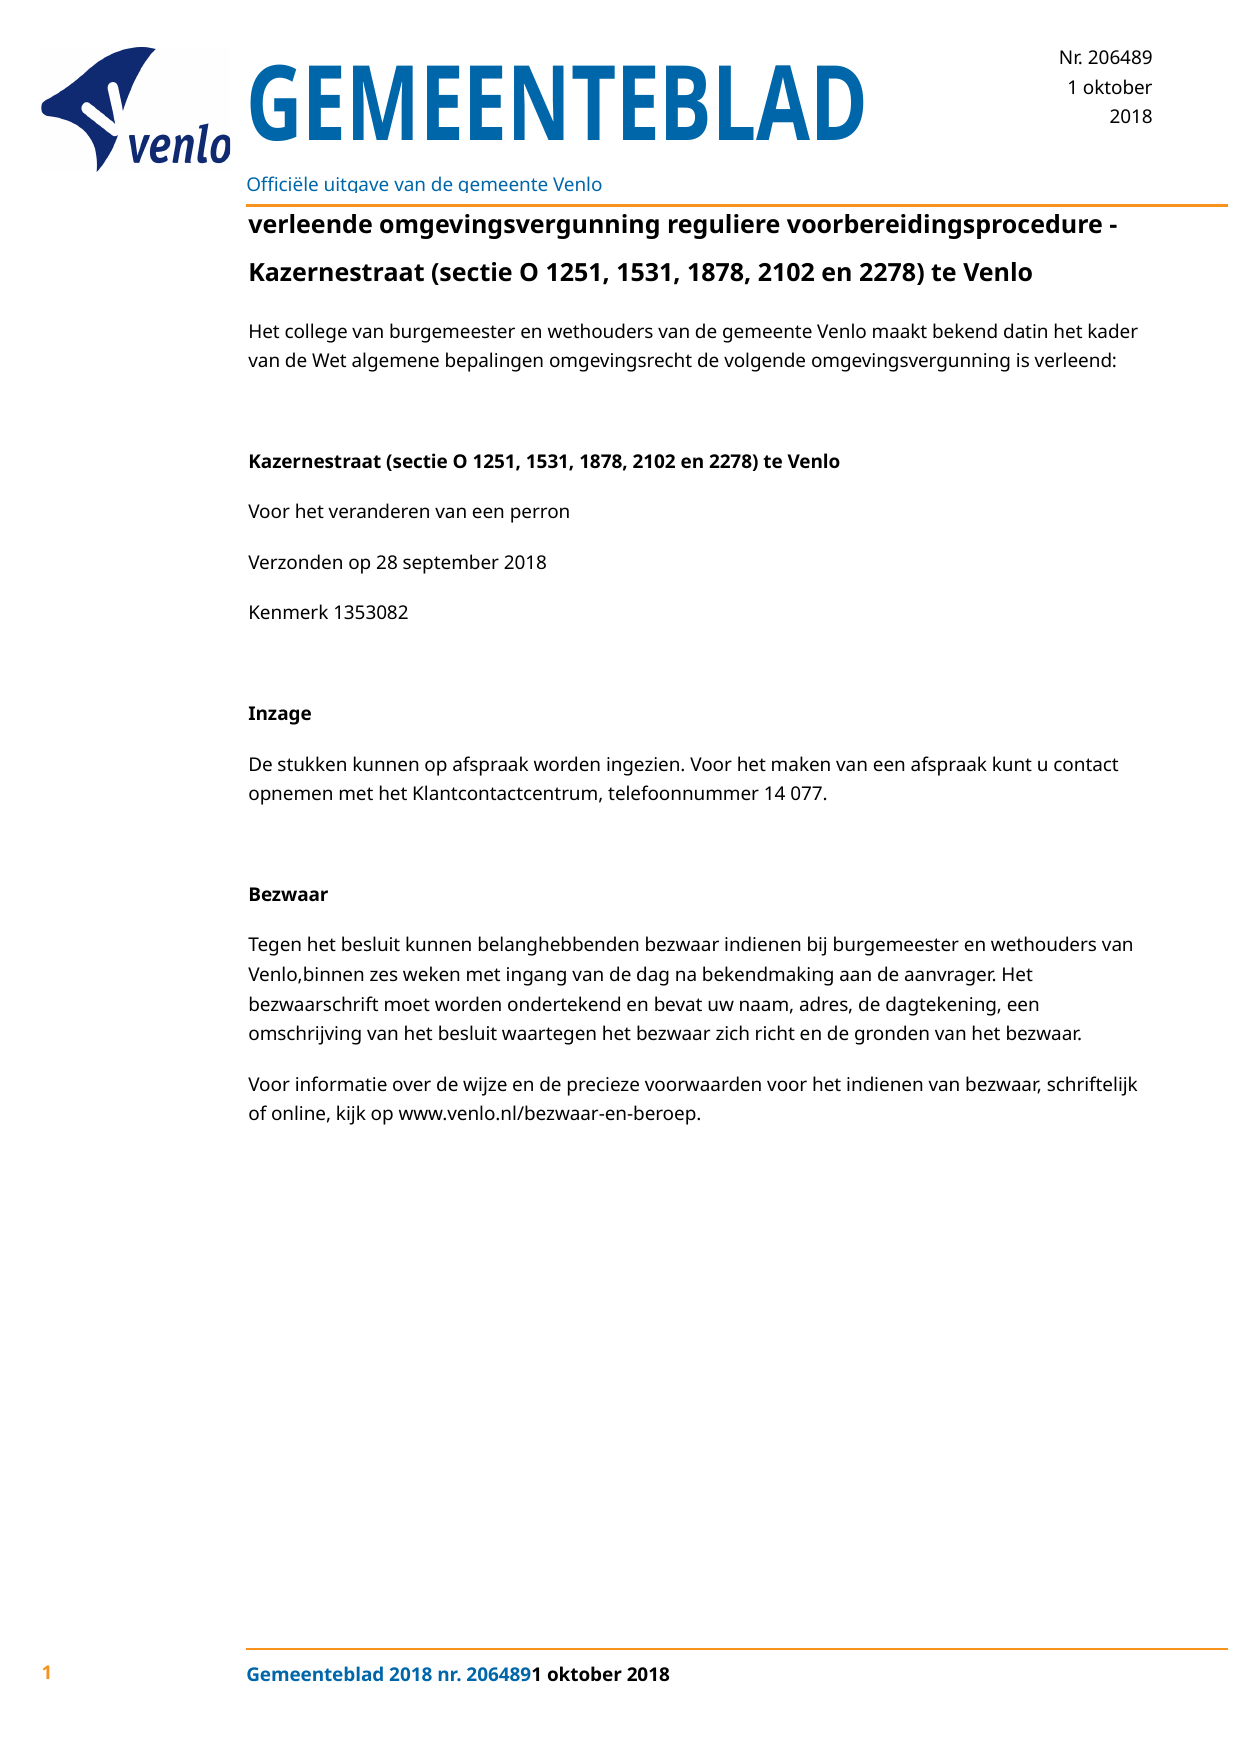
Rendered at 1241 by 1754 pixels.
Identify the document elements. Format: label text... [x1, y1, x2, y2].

text Kenmerk 1353082 [248, 599, 1152, 625]
text Voor informatie over de wijze en de precieze voorwaarden voor het indienen van bezwaar, schriftelijk of online, kijk op www.venlo.nl/bezwaar-en-beroep. [248, 1071, 1152, 1126]
text Tegen het besluit kunnen belanghebbenden bezwaar indienen bij burgemeester en wethouders van Venlo,binnen zes weken met ingang van de dag na bekendmaking aan de aanvrager. Het bezwaarschrift moet worden ondertekend en bevat uw naam, adres, de dagtekening, een omschrijving van het besluit waartegen het bezwaar zich richt en de gronden van het bezwaar. [248, 932, 1152, 1046]
text Verzonden op 28 september 2018 [248, 549, 1152, 575]
text Bezwaar [248, 881, 1152, 907]
text De stukken kunnen op afspraak worden ingezien. Voor het maken van een afspraak kunt u contact opnemen met het Klantcontactcentrum, telefoonnummer 14 077. [248, 751, 1152, 806]
text Voor het veranderen van een perron [248, 499, 1152, 524]
text Kazernestraat (sectie O 1251, 1531, 1878, 2102 en 2278) te Venlo [248, 448, 1152, 474]
text Inzage [248, 700, 1152, 726]
text verleende omgevingsvergunning reguliere voorbereidingsprocedure - Kazernestraat (sectie O 1251, 1531, 1878, 2102 en 2278) te Venlo [248, 207, 1152, 288]
text Het college van burgemeester en wethouders van de gemeente Venlo maakt bekend datin het kader van de Wet algemene bepalingen omgevingsrecht de volgende omgevingsvergunning is verleend: [248, 318, 1152, 373]
picture [41, 47, 231, 172]
